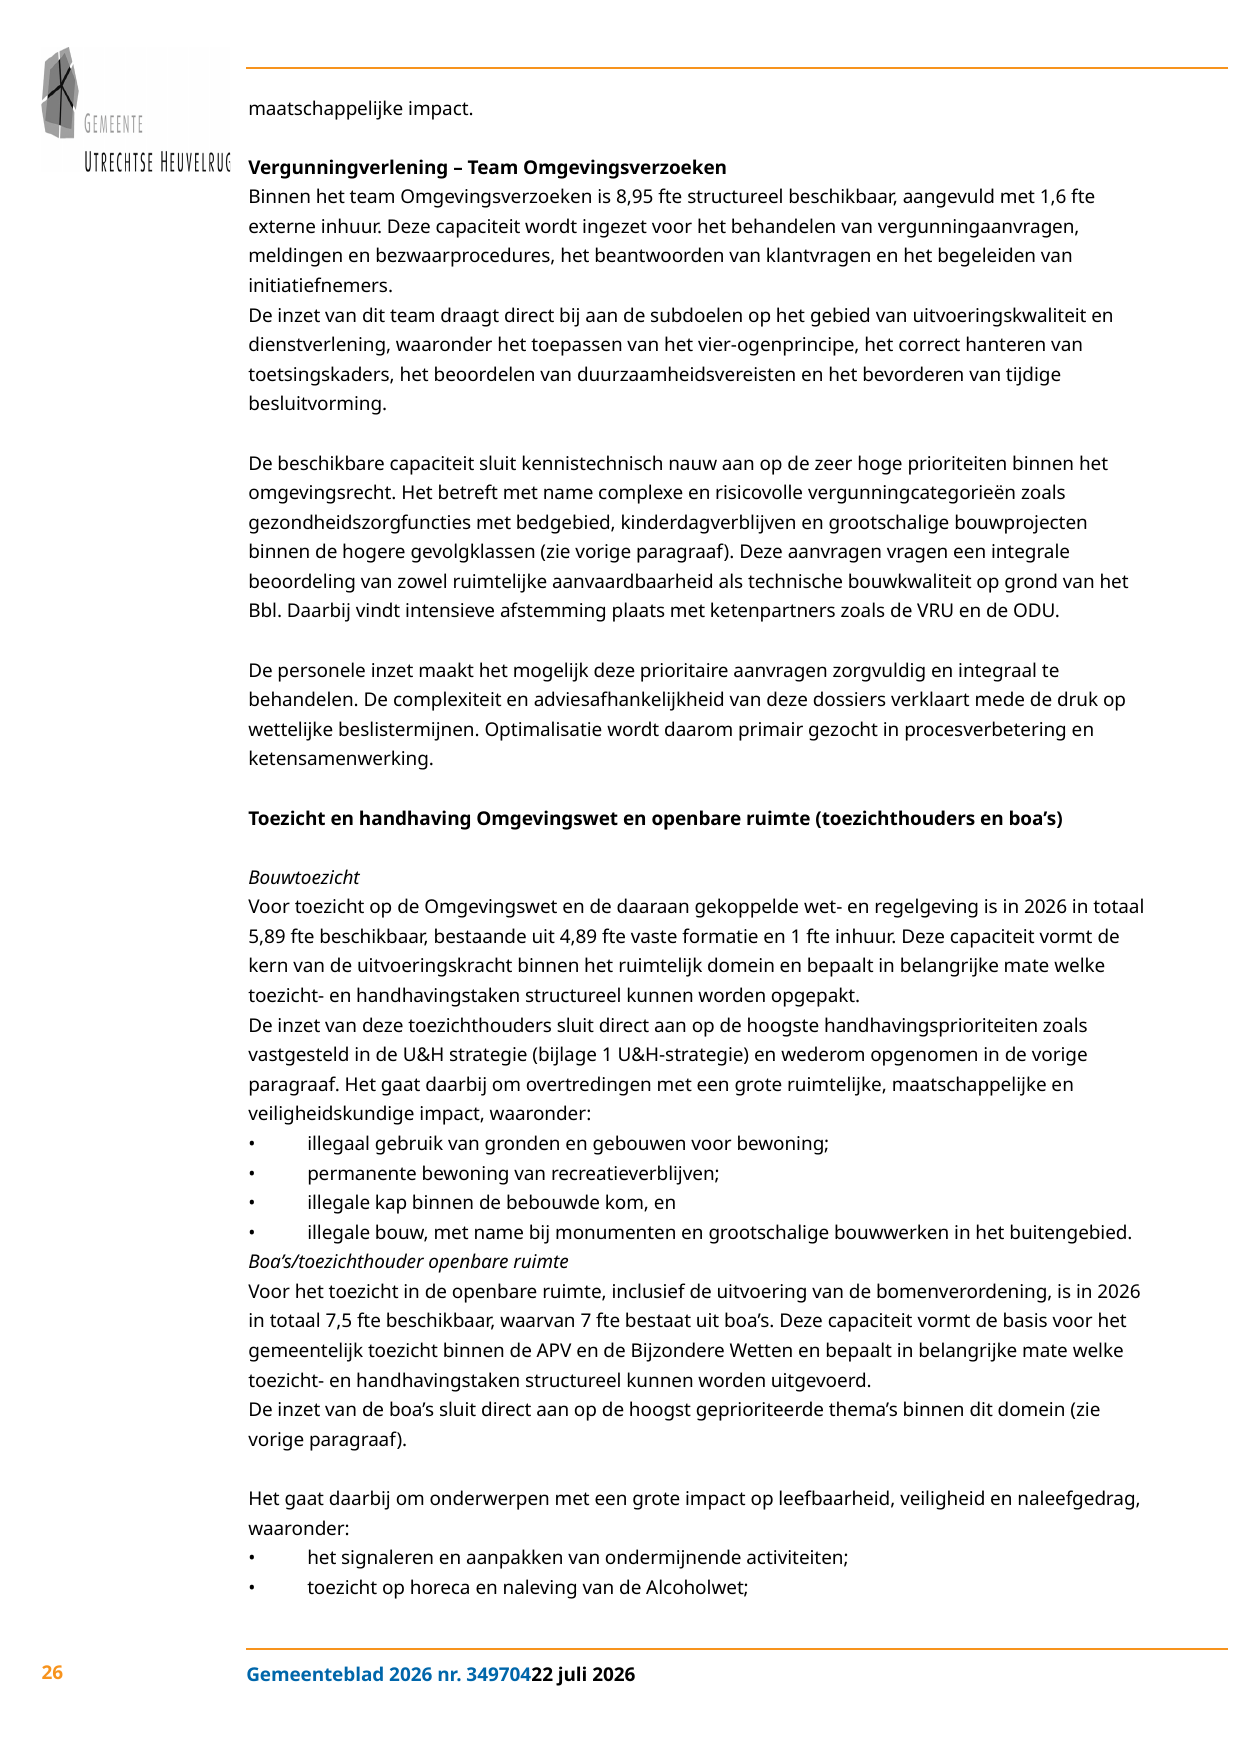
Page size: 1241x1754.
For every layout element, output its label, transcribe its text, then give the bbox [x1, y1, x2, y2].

picture [41, 47, 231, 172]
list permanente bewoning van recreatieverblijven; [248, 1160, 1152, 1186]
text Binnen het team Omgevingsverzoeken is 8,95 fte structureel beschikbaar, aangevuld met 1,6 fte externe inhuur. Deze capaciteit wordt ingezet voor het behandelen van vergunningaanvragen, meldingen en bezwaarprocedures, het beantwoorden van klantvragen en het begeleiden van initiatiefnemers. [248, 183, 1152, 298]
text De inzet van deze toezichthouders sluit direct aan op de hoogste handhavingsprioriteiten zoals vastgesteld in de U&H strategie (bijlage 1 U&H-strategie) en wederom opgenomen in de vorige paragraaf. Het gaat daarbij om overtredingen met een grote ruimtelijke, maatschappelijke en veiligheidskundige impact, waaronder: [248, 1012, 1152, 1126]
text Voor toezicht op de Omgevingswet en de daaraan gekoppelde wet- en regelgeving is in 2026 in totaal 5,89 fte beschikbaar, bestaande uit 4,89 fte vaste formatie en 1 fte inhuur. Deze capaciteit vormt de kern van de uitvoeringskracht binnen het ruimtelijk domein en bepaalt in belangrijke mate welke toezicht- en handhavingstaken structureel kunnen worden opgepakt. [248, 893, 1152, 1008]
text Het gaat daarbij om onderwerpen met een grote impact op leefbaarheid, veiligheid en naleefgedrag, waaronder: [248, 1485, 1152, 1541]
list illegaal gebruik van gronden en gebouwen voor bewoning; [248, 1130, 1152, 1156]
text De inzet van de boa’s sluit direct aan op de hoogst geprioriteerde thema’s binnen dit domein (zie vorige paragraaf). [248, 1396, 1152, 1452]
text Vergunningverlening – Team Omgevingsverzoeken [248, 154, 1152, 180]
text maatschappelijke impact. [248, 95, 1152, 121]
list illegale bouw, met name bij monumenten en grootschalige bouwwerken in het buitengebied. [248, 1219, 1152, 1245]
text De beschikbare capaciteit sluit kennistechnisch nauw aan op de zeer hoge prioriteiten binnen het omgevingsrecht. Het betreft met name complexe en risicovolle vergunningcategorieën zoals gezondheidszorgfuncties met bedgebied, kinderdagverblijven en grootschalige bouwprojecten binnen de hogere gevolgklassen (zie vorige paragraaf). Deze aanvragen vragen een integrale beoordeling van zowel ruimtelijke aanvaardbaarheid als technische bouwkwaliteit op grond van het Bbl. Daarbij vindt intensieve afstemming plaats met ketenpartners zoals de VRU en de ODU. [248, 450, 1152, 623]
text Voor het toezicht in de openbare ruimte, inclusief de uitvoering van de bomenverordening, is in 2026 in totaal 7,5 fte beschikbaar, waarvan 7 fte bestaat uit boa’s. Deze capaciteit vormt de basis voor het gemeentelijk toezicht binnen de APV en de Bijzondere Wetten en bepaalt in belangrijke mate welke toezicht- en handhavingstaken structureel kunnen worden uitgevoerd. [248, 1278, 1152, 1393]
text De personele inzet maakt het mogelijk deze prioritaire aanvragen zorgvuldig en integraal te behandelen. De complexiteit en adviesafhankelijkheid van deze dossiers verklaart mede de druk op wettelijke beslistermijnen. Optimalisatie wordt daarom primair gezocht in procesverbetering en ketensamenwerking. [248, 657, 1152, 771]
text Toezicht en handhaving Omgevingswet en openbare ruimte (toezichthouders en boa’s) [248, 805, 1152, 831]
list toezicht op horeca en naleving van de Alcoholwet; [248, 1574, 1152, 1600]
text De inzet van dit team draagt direct bij aan de subdoelen op het gebied van uitvoeringskwaliteit en dienstverlening, waaronder het toepassen van het vier-ogenprincipe, het correct hanteren van toetsingskaders, het beoordelen van duurzaamheidsvereisten en het bevorderen van tijdige besluitvorming. [248, 302, 1152, 416]
text Boa’s/toezichthouder openbare ruimte [248, 1248, 1152, 1274]
text Bouwtoezicht [248, 864, 1152, 890]
list het signaleren en aanpakken van ondermijnende activiteiten; [248, 1544, 1152, 1570]
list illegale kap binnen de bebouwde kom, en [248, 1189, 1152, 1215]
